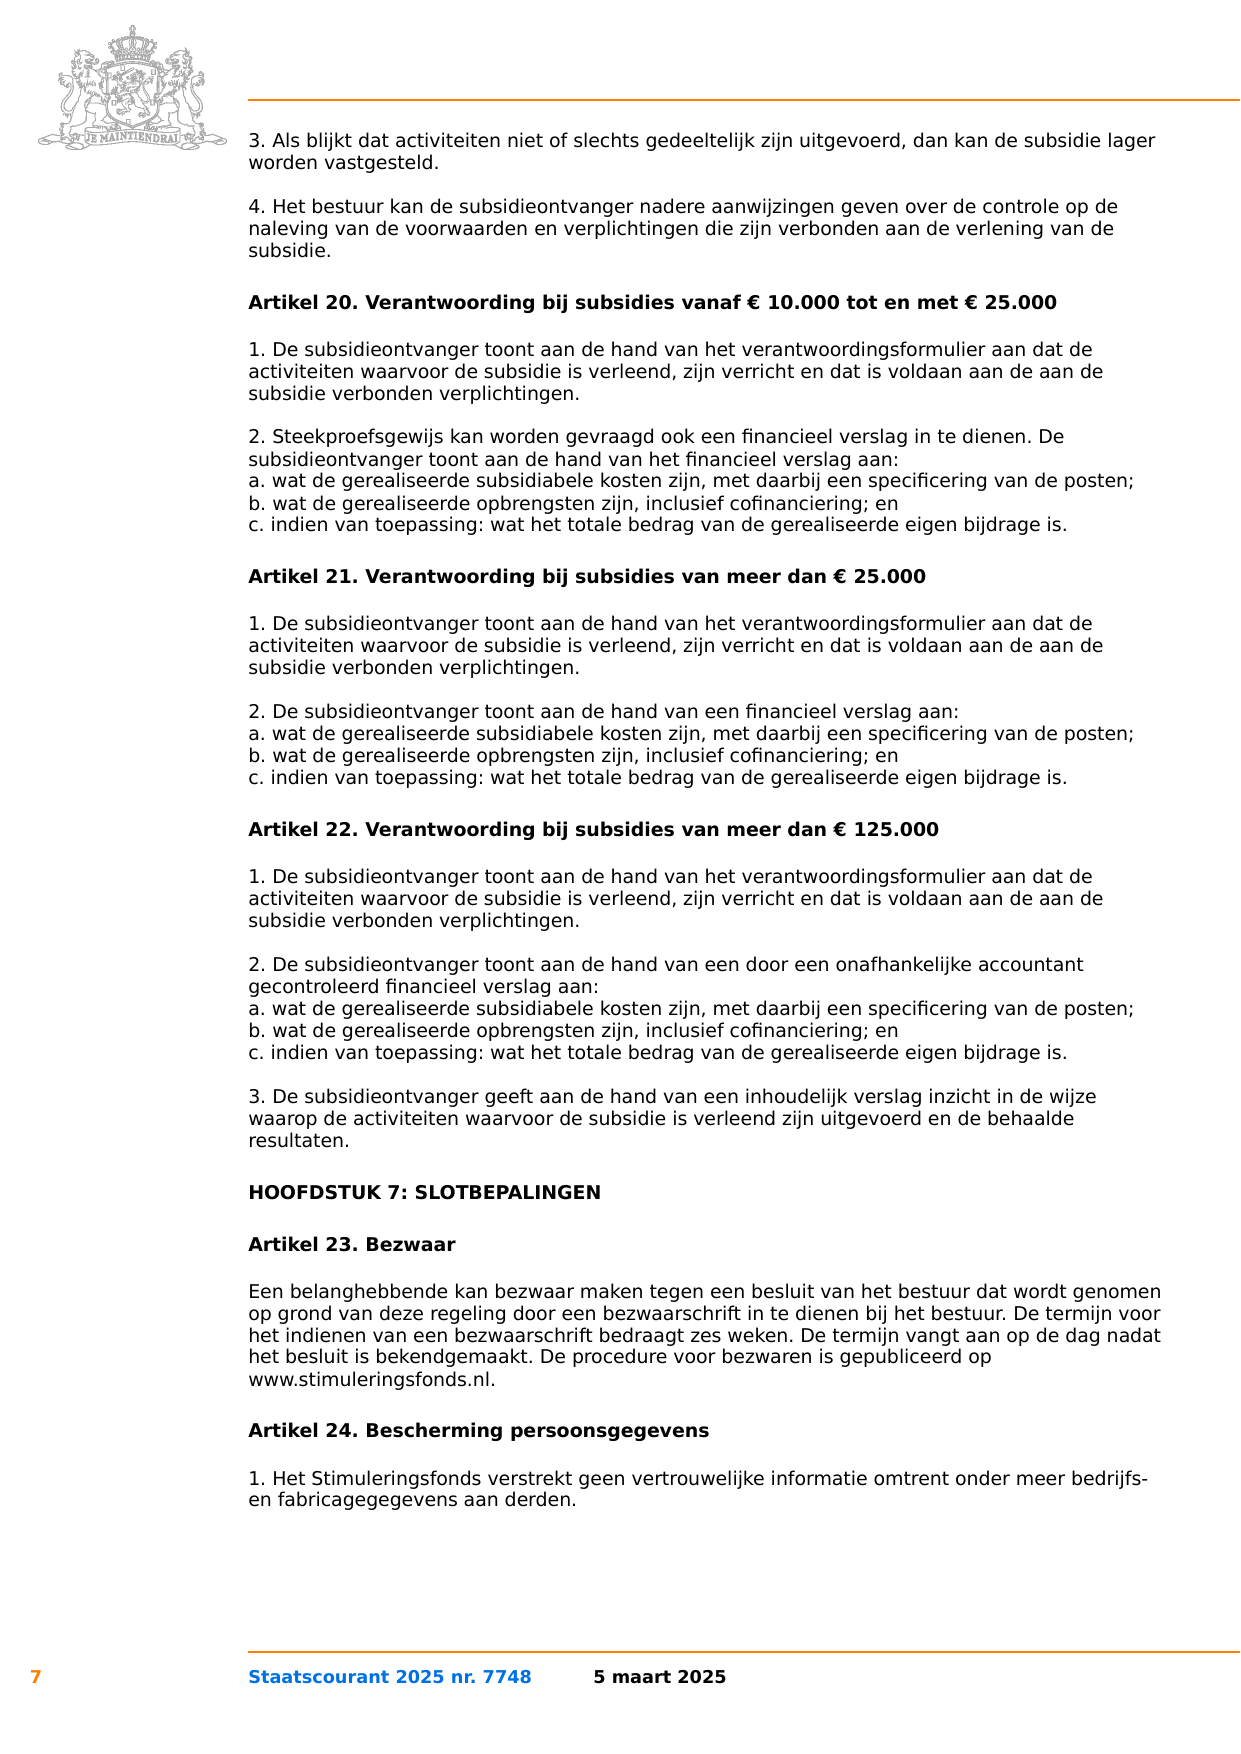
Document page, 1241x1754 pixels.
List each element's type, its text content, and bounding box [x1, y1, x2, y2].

text c. indien van toepassing: wat het totale bedrag van de gerealiseerde eigen bijdrage is. [248, 1042, 1163, 1064]
text a. wat de gerealiseerde subsidiabele kosten zijn, met daarbij een specificering van de posten; [248, 470, 1163, 492]
subtitle Artikel 21. Verantwoording bij subsidies van meer dan € 25.000 [248, 566, 1163, 588]
subtitle Artikel 20. Verantwoording bij subsidies vanaf € 10.000 tot en met € 25.000 [248, 292, 1163, 314]
text 2. De subsidieontvanger toont aan de hand van een financieel verslag aan: [248, 701, 1163, 723]
text Een belanghebbende kan bezwaar maken tegen een besluit van het bestuur dat wordt genomen op grond van deze regeling door een bezwaarschrift in te dienen bij het bestuur. De termijn voor het indienen van een bezwaarschrift bedraagt zes weken. De termijn vangt aan op de dag nadat het besluit is bekendgemaakt. De procedure voor bezwaren is gepubliceerd op www.stimuleringsfonds.nl. [248, 1281, 1163, 1390]
subtitle HOOFDSTUK 7: SLOTBEPALINGEN [248, 1182, 1163, 1203]
subtitle Artikel 22. Verantwoording bij subsidies van meer dan € 125.000 [248, 819, 1163, 841]
subtitle Artikel 23. Bezwaar [248, 1233, 1163, 1256]
text 1. De subsidieontvanger toont aan de hand van het verantwoordingsformulier aan dat de activiteiten waarvoor de subsidie is verleend, zijn verricht en dat is voldaan aan de aan de subsidie verbonden verplichtingen. [248, 866, 1163, 932]
text b. wat de gerealiseerde opbrengsten zijn, inclusief cofinanciering; en [248, 745, 1163, 767]
text b. wat de gerealiseerde opbrengsten zijn, inclusief cofinanciering; en [248, 1020, 1163, 1042]
text a. wat de gerealiseerde subsidiabele kosten zijn, met daarbij een specificering van de posten; [248, 998, 1163, 1020]
text 2. Steekproefsgewijs kan worden gevraagd ook een financieel verslag in te dienen. De subsidieontvanger toont aan de hand van het financieel verslag aan: [248, 426, 1163, 470]
text 1. De subsidieontvanger toont aan de hand van het verantwoordingsformulier aan dat de activiteiten waarvoor de subsidie is verleend, zijn verricht en dat is voldaan aan de aan de subsidie verbonden verplichtingen. [248, 613, 1163, 679]
text b. wat de gerealiseerde opbrengsten zijn, inclusief cofinanciering; en [248, 492, 1163, 514]
text 3. Als blijkt dat activiteiten niet of slechts gedeeltelijk zijn uitgevoerd, dan kan de subsidie lager worden vastgesteld. [248, 130, 1163, 174]
text 1. Het Stimuleringsfonds verstrekt geen vertrouwelijke informatie omtrent onder meer bedrijfs- en fabricagegegevens aan derden. [248, 1467, 1163, 1511]
text 1. De subsidieontvanger toont aan de hand van het verantwoordingsformulier aan dat de activiteiten waarvoor de subsidie is verleend, zijn verricht en dat is voldaan aan de aan de subsidie verbonden verplichtingen. [248, 339, 1163, 404]
text 4. Het bestuur kan de subsidieontvanger nadere aanwijzingen geven over de controle op de naleving van de voorwaarden en verplichtingen die zijn verbonden aan de verlening van de subsidie. [248, 196, 1163, 262]
text 2. De subsidieontvanger toont aan de hand van een door een onafhankelijke accountant gecontroleerd financieel verslag aan: [248, 954, 1163, 998]
text a. wat de gerealiseerde subsidiabele kosten zijn, met daarbij een specificering van de posten; [248, 723, 1163, 745]
text c. indien van toepassing: wat het totale bedrag van de gerealiseerde eigen bijdrage is. [248, 514, 1163, 536]
text 3. De subsidieontvanger geeft aan de hand van een inhoudelijk verslag inzicht in de wijze waarop de activiteiten waarvoor de subsidie is verleend zijn uitgevoerd en de behaalde resultaten. [248, 1086, 1163, 1152]
text c. indien van toepassing: wat het totale bedrag van de gerealiseerde eigen bijdrage is. [248, 767, 1163, 789]
picture [38, 25, 227, 150]
subtitle Artikel 24. Bescherming persoonsgegevens [248, 1420, 1163, 1442]
